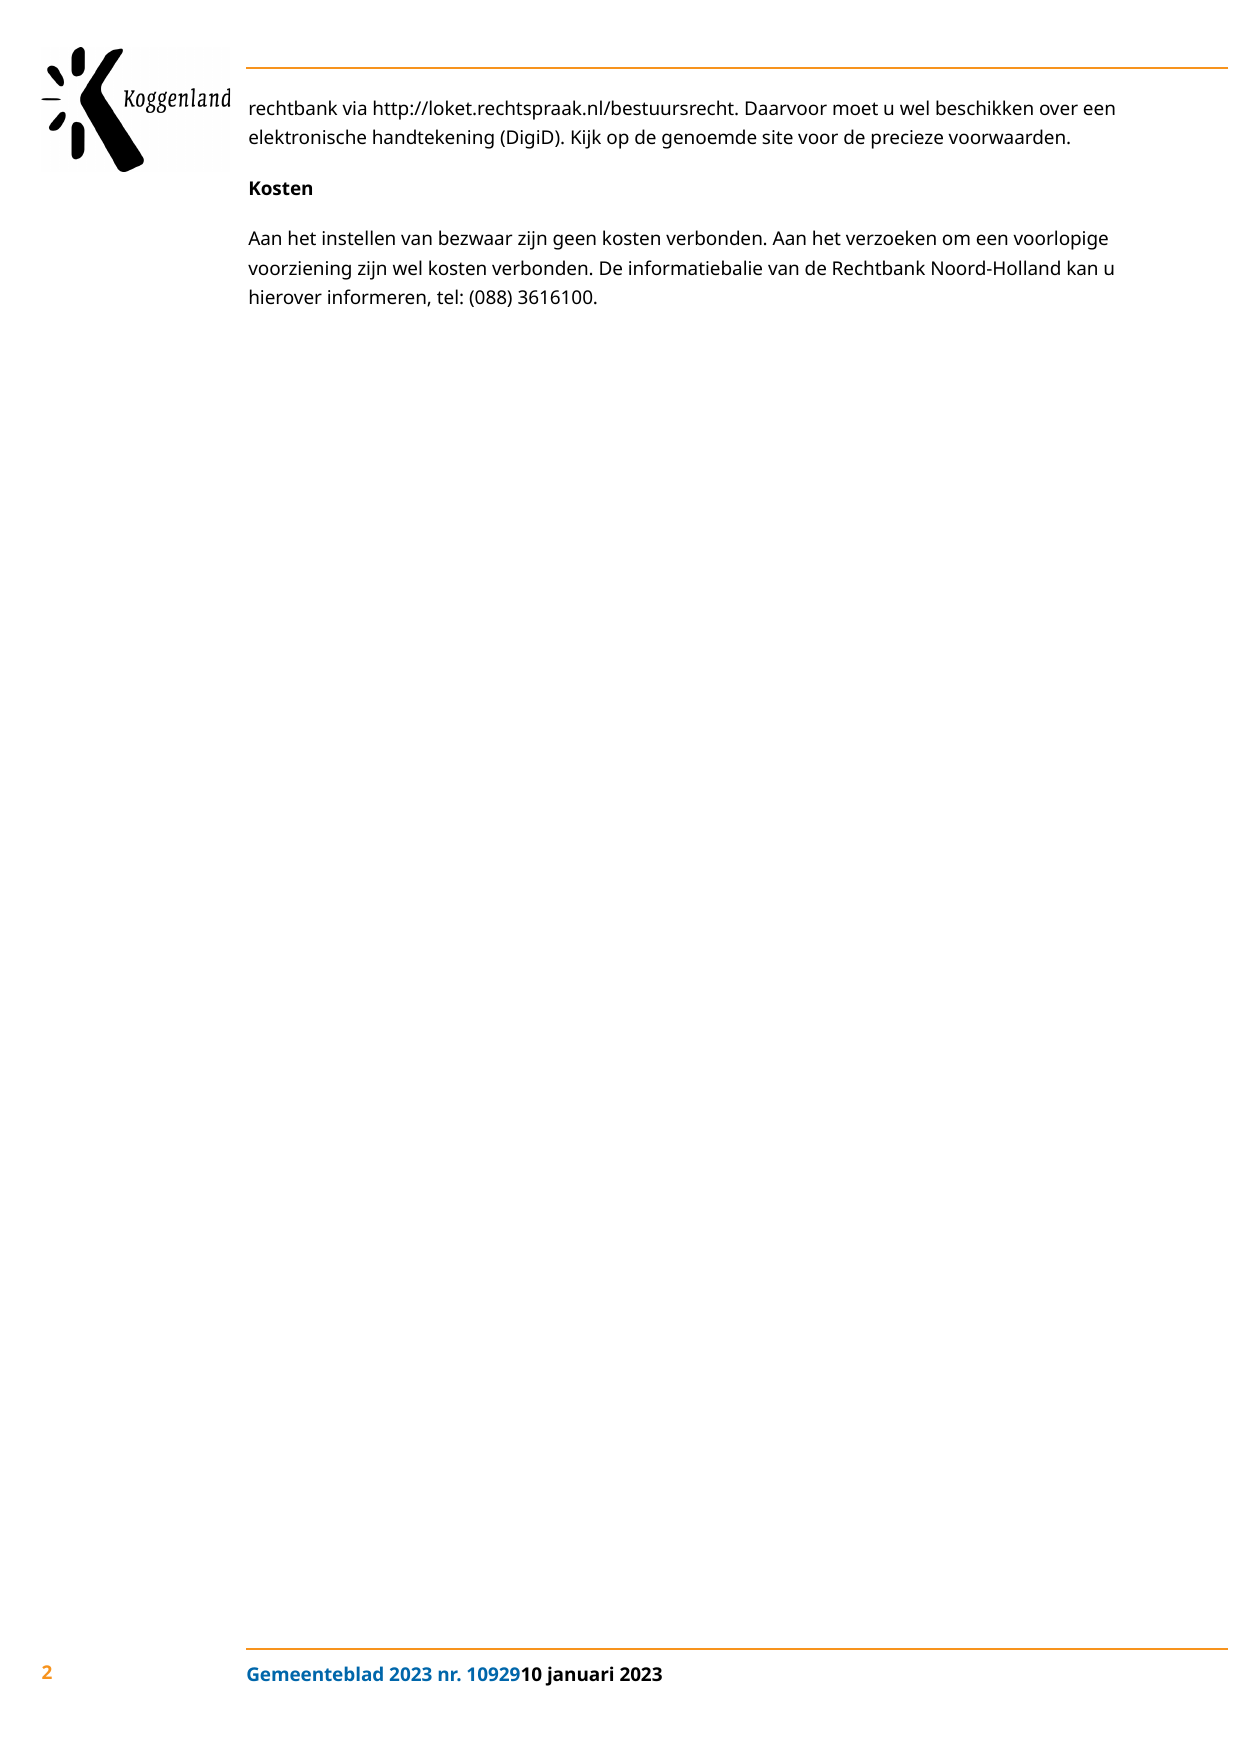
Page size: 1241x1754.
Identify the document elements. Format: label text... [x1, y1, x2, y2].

text rechtbank via http://loket.rechtspraak.nl/bestuursrecht. Daarvoor moet u wel beschikken over een elektronische handtekening (DigiD). Kijk op de genoemde site voor de precieze voorwaarden. [248, 95, 1152, 150]
text Aan het instellen van bezwaar zijn geen kosten verbonden. Aan het verzoeken om een voorlopige voorziening zijn wel kosten verbonden. De informatiebalie van de Rechtbank Noord-Holland kan u hierover informeren, tel: (088) 3616100. [248, 225, 1152, 310]
text Kosten [248, 175, 1152, 201]
picture [41, 47, 231, 172]
